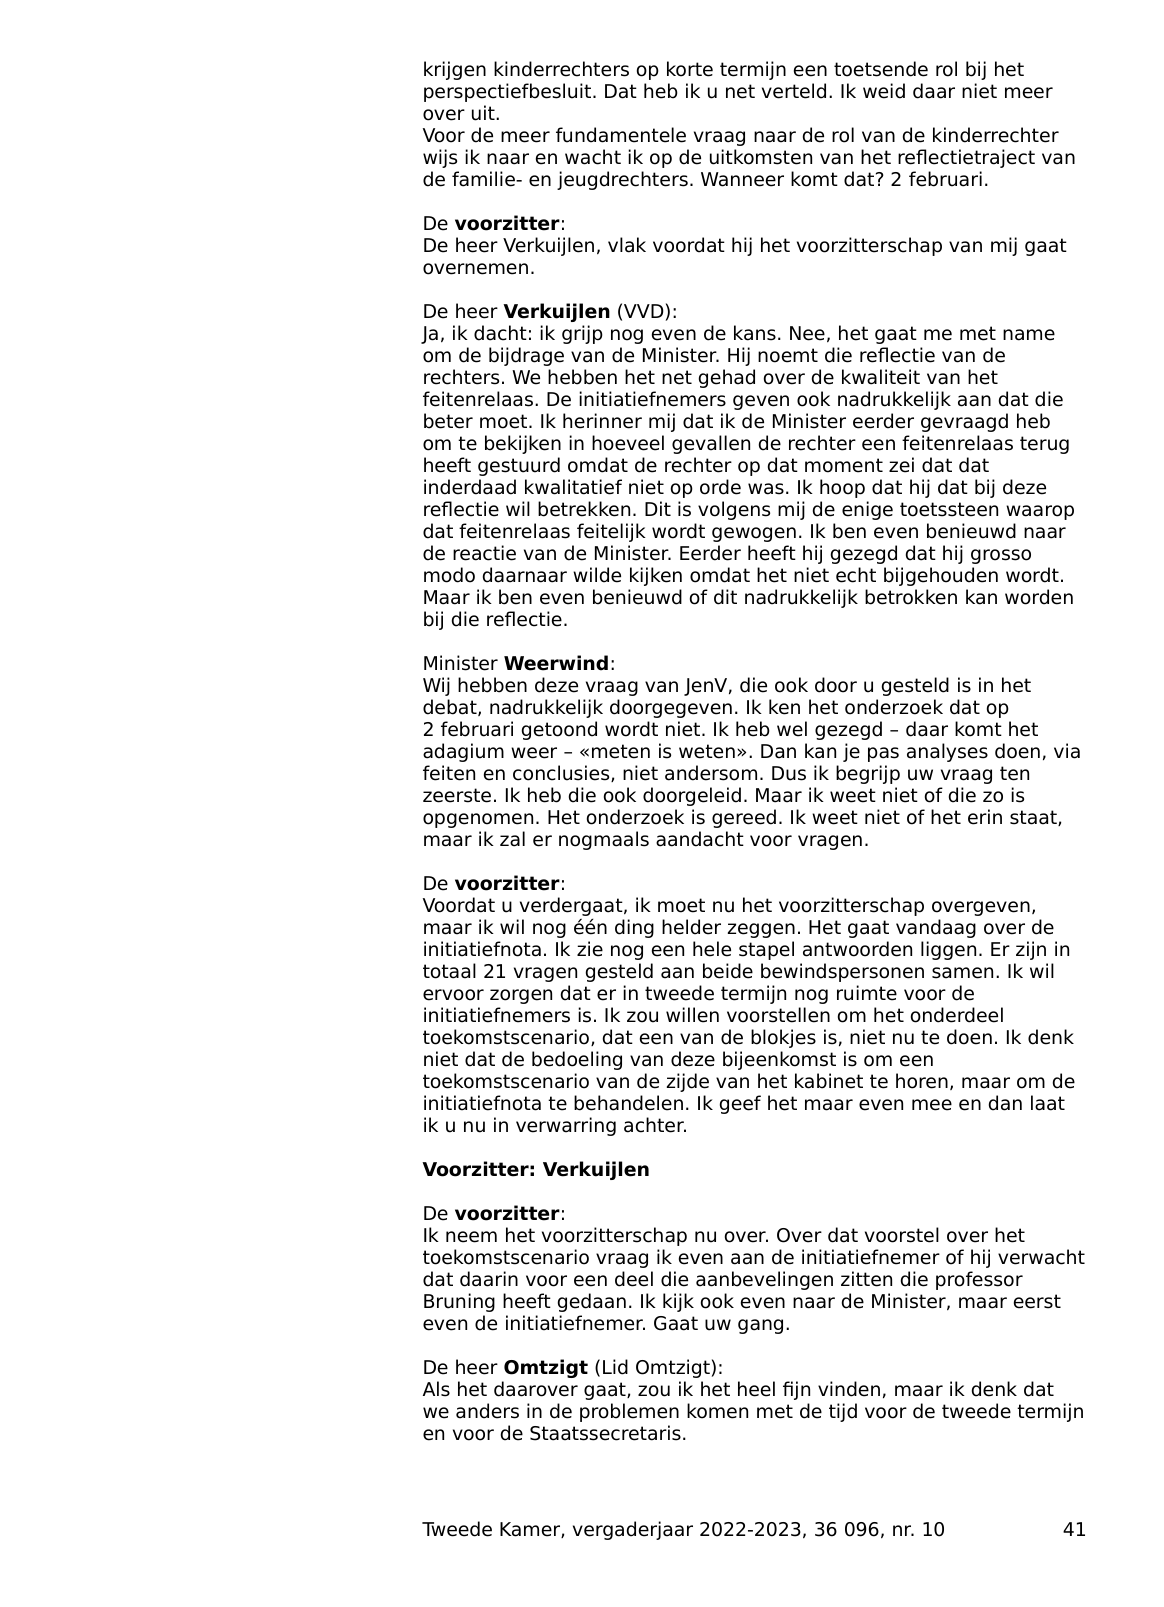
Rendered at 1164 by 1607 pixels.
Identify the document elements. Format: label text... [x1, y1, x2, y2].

text De voorzitter: [422, 1203, 1087, 1225]
text De heer Verkuijlen, vlak voordat hij het voorzitterschap van mij gaat overnemen. [422, 235, 1087, 279]
subtitle Voorzitter: Verkuijlen [422, 1159, 1087, 1181]
text De voorzitter: [422, 873, 1087, 895]
text Voor de meer fundamentele vraag naar de rol van de kinderrechter wijs ik naar en wacht ik op de uitkomsten van het reflectietraject van de familie- en jeugdrechters. Wanneer komt dat? 2 februari. [422, 125, 1087, 191]
text Minister Weerwind: [422, 653, 1087, 675]
text krijgen kinderrechters op korte termijn een toetsende rol bij het perspectiefbesluit. Dat heb ik u net verteld. Ik weid daar niet meer over uit. [422, 59, 1087, 125]
text Voordat u verdergaat, ik moet nu het voorzitterschap overgeven, maar ik wil nog één ding helder zeggen. Het gaat vandaag over de initiatiefnota. Ik zie nog een hele stapel antwoorden liggen. Er zijn in totaal 21 vragen gesteld aan beide bewindspersonen samen. Ik wil ervoor zorgen dat er in tweede termijn nog ruimte voor de initiatiefnemers is. Ik zou willen voorstellen om het onderdeel toekomstscenario, dat een van de blokjes is, niet nu te doen. Ik denk niet dat de bedoeling van deze bijeenkomst is om een toekomstscenario van de zijde van het kabinet te horen, maar om de initiatiefnota te behandelen. Ik geef het maar even mee en dan laat ik u nu in verwarring achter. [422, 895, 1087, 1137]
text Ja, ik dacht: ik grijp nog even de kans. Nee, het gaat me met name om de bijdrage van de Minister. Hij noemt die reflectie van de rechters. We hebben het net gehad over de kwaliteit van het feitenrelaas. De initiatiefnemers geven ook nadrukkelijk aan dat die beter moet. Ik herinner mij dat ik de Minister eerder gevraagd heb om te bekijken in hoeveel gevallen de rechter een feitenrelaas terug heeft gestuurd omdat de rechter op dat moment zei dat dat inderdaad kwalitatief niet op orde was. Ik hoop dat hij dat bij deze reflectie wil betrekken. Dit is volgens mij de enige toetssteen waarop dat feitenrelaas feitelijk wordt gewogen. Ik ben even benieuwd naar de reactie van de Minister. Eerder heeft hij gezegd dat hij grosso modo daarnaar wilde kijken omdat het niet echt bijgehouden wordt. Maar ik ben even benieuwd of dit nadrukkelijk betrokken kan worden bij die reflectie. [422, 323, 1087, 631]
text Wij hebben deze vraag van JenV, die ook door u gesteld is in het debat, nadrukkelijk doorgegeven. Ik ken het onderzoek dat op 2 februari getoond wordt niet. Ik heb wel gezegd – daar komt het adagium weer – «meten is weten». Dan kan je pas analyses doen, via feiten en conclusies, niet andersom. Dus ik begrijp uw vraag ten zeerste. Ik heb die ook doorgeleid. Maar ik weet niet of die zo is opgenomen. Het onderzoek is gereed. Ik weet niet of het erin staat, maar ik zal er nogmaals aandacht voor vragen. [422, 675, 1087, 851]
text De voorzitter: [422, 213, 1087, 235]
text De heer Verkuijlen (VVD): [422, 301, 1087, 323]
text Als het daarover gaat, zou ik het heel fijn vinden, maar ik denk dat we anders in de problemen komen met de tijd voor de tweede termijn en voor de Staatssecretaris. [422, 1379, 1087, 1445]
text Ik neem het voorzitterschap nu over. Over dat voorstel over het toekomstscenario vraag ik even aan de initiatiefnemer of hij verwacht dat daarin voor een deel die aanbevelingen zitten die professor Bruning heeft gedaan. Ik kijk ook even naar de Minister, maar eerst even de initiatiefnemer. Gaat uw gang. [422, 1225, 1087, 1335]
text De heer Omtzigt (Lid Omtzigt): [422, 1357, 1087, 1379]
